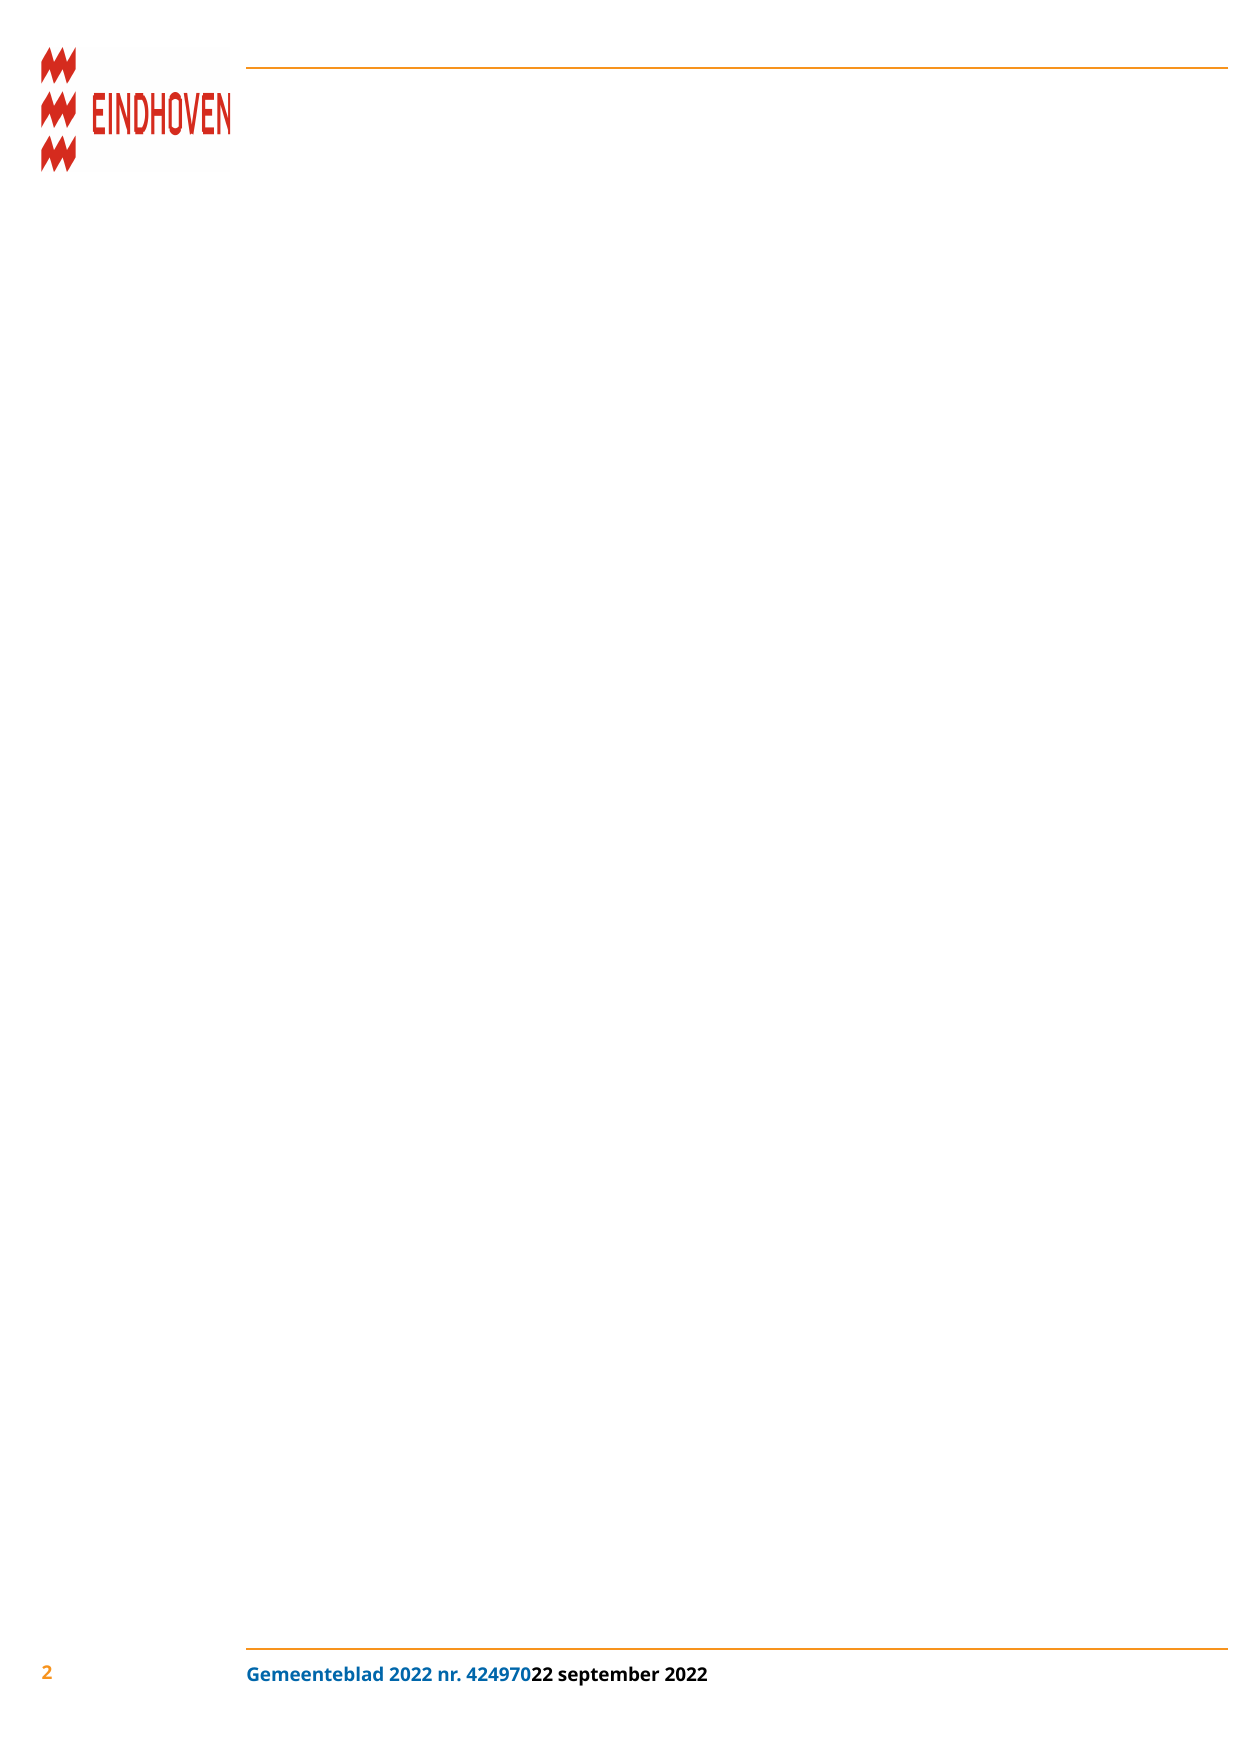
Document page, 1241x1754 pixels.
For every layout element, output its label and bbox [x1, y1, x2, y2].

picture [41, 47, 231, 172]
